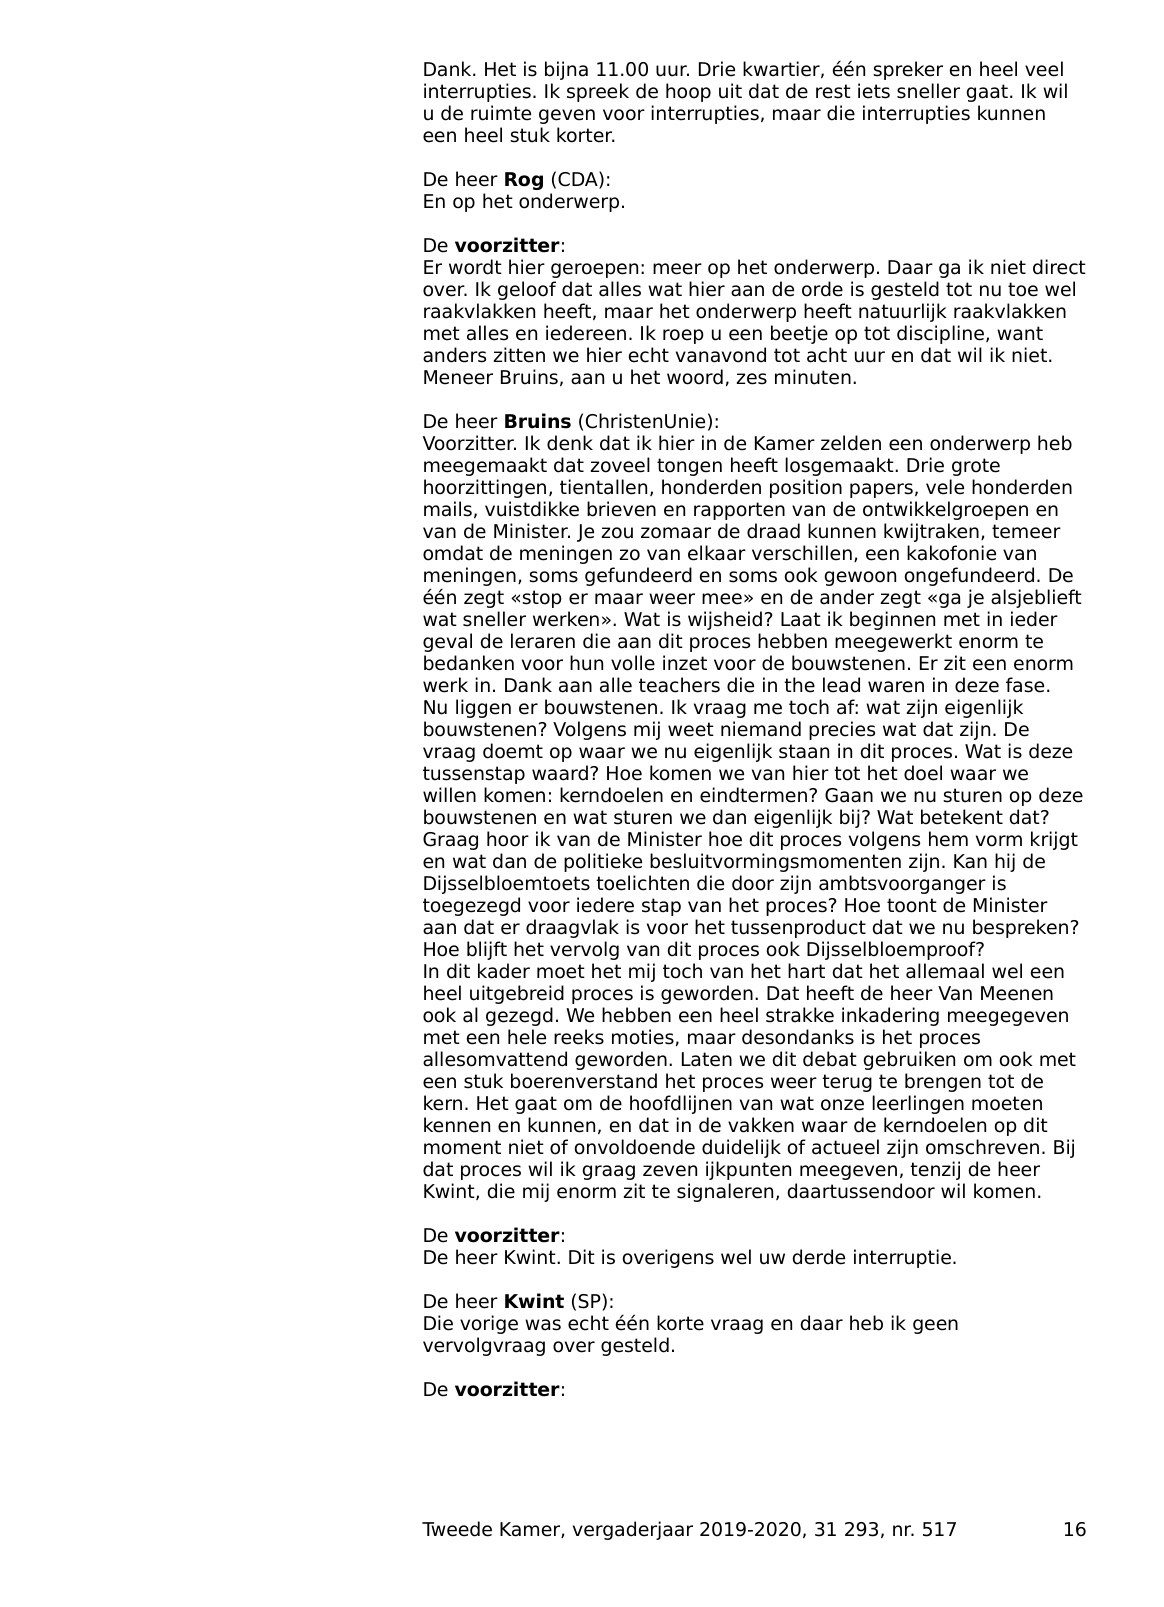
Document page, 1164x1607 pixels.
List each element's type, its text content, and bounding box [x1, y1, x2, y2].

text Dank. Het is bijna 11.00 uur. Drie kwartier, één spreker en heel veel interrupties. Ik spreek de hoop uit dat de rest iets sneller gaat. Ik wil u de ruimte geven voor interrupties, maar die interrupties kunnen een heel stuk korter. [422, 59, 1087, 147]
text De heer Kwint (SP): [422, 1291, 1087, 1313]
text De voorzitter: [422, 235, 1087, 257]
text Nu liggen er bouwstenen. Ik vraag me toch af: wat zijn eigenlijk bouwstenen? Volgens mij weet niemand precies wat dat zijn. De vraag doemt op waar we nu eigenlijk staan in dit proces. Wat is deze tussenstap waard? Hoe komen we van hier tot het doel waar we willen komen: kerndoelen en eindtermen? Gaan we nu sturen op deze bouwstenen en wat sturen we dan eigenlijk bij? Wat betekent dat? Graag hoor ik van de Minister hoe dit proces volgens hem vorm krijgt en wat dan de politieke besluitvormingsmomenten zijn. Kan hij de Dijsselbloemtoets toelichten die door zijn ambtsvoorganger is toegezegd voor iedere stap van het proces? Hoe toont de Minister aan dat er draagvlak is voor het tussenproduct dat we nu bespreken? Hoe blijft het vervolg van dit proces ook Dijsselbloemproof? [422, 697, 1087, 961]
text Die vorige was echt één korte vraag en daar heb ik geen vervolgvraag over gesteld. [422, 1313, 1087, 1357]
text De voorzitter: [422, 1225, 1087, 1247]
text Voorzitter. Ik denk dat ik hier in de Kamer zelden een onderwerp heb meegemaakt dat zoveel tongen heeft losgemaakt. Drie grote hoorzittingen, tientallen, honderden position papers, vele honderden mails, vuistdikke brieven en rapporten van de ontwikkelgroepen en van de Minister. Je zou zomaar de draad kunnen kwijtraken, temeer omdat de meningen zo van elkaar verschillen, een kakofonie van meningen, soms gefundeerd en soms ook gewoon ongefundeerd. De één zegt «stop er maar weer mee» en de ander zegt «ga je alsjeblieft wat sneller werken». Wat is wijsheid? Laat ik beginnen met in ieder geval de leraren die aan dit proces hebben meegewerkt enorm te bedanken voor hun volle inzet voor de bouwstenen. Er zit een enorm werk in. Dank aan alle teachers die in the lead waren in deze fase. [422, 433, 1087, 697]
text De heer Bruins (ChristenUnie): [422, 411, 1087, 433]
text De heer Rog (CDA): [422, 169, 1087, 191]
text De heer Kwint. Dit is overigens wel uw derde interruptie. [422, 1247, 1087, 1269]
text De voorzitter: [422, 1379, 1087, 1401]
text Er wordt hier geroepen: meer op het onderwerp. Daar ga ik niet direct over. Ik geloof dat alles wat hier aan de orde is gesteld tot nu toe wel raakvlakken heeft, maar het onderwerp heeft natuurlijk raakvlakken met alles en iedereen. Ik roep u een beetje op tot discipline, want anders zitten we hier echt vanavond tot acht uur en dat wil ik niet. Meneer Bruins, aan u het woord, zes minuten. [422, 257, 1087, 389]
text En op het onderwerp. [422, 191, 1087, 213]
text In dit kader moet het mij toch van het hart dat het allemaal wel een heel uitgebreid proces is geworden. Dat heeft de heer Van Meenen ook al gezegd. We hebben een heel strakke inkadering meegegeven met een hele reeks moties, maar desondanks is het proces allesomvattend geworden. Laten we dit debat gebruiken om ook met een stuk boerenverstand het proces weer terug te brengen tot de kern. Het gaat om de hoofdlijnen van wat onze leerlingen moeten kennen en kunnen, en dat in de vakken waar de kerndoelen op dit moment niet of onvoldoende duidelijk of actueel zijn omschreven. Bij dat proces wil ik graag zeven ijkpunten meegeven, tenzij de heer Kwint, die mij enorm zit te signaleren, daartussendoor wil komen. [422, 961, 1087, 1203]
